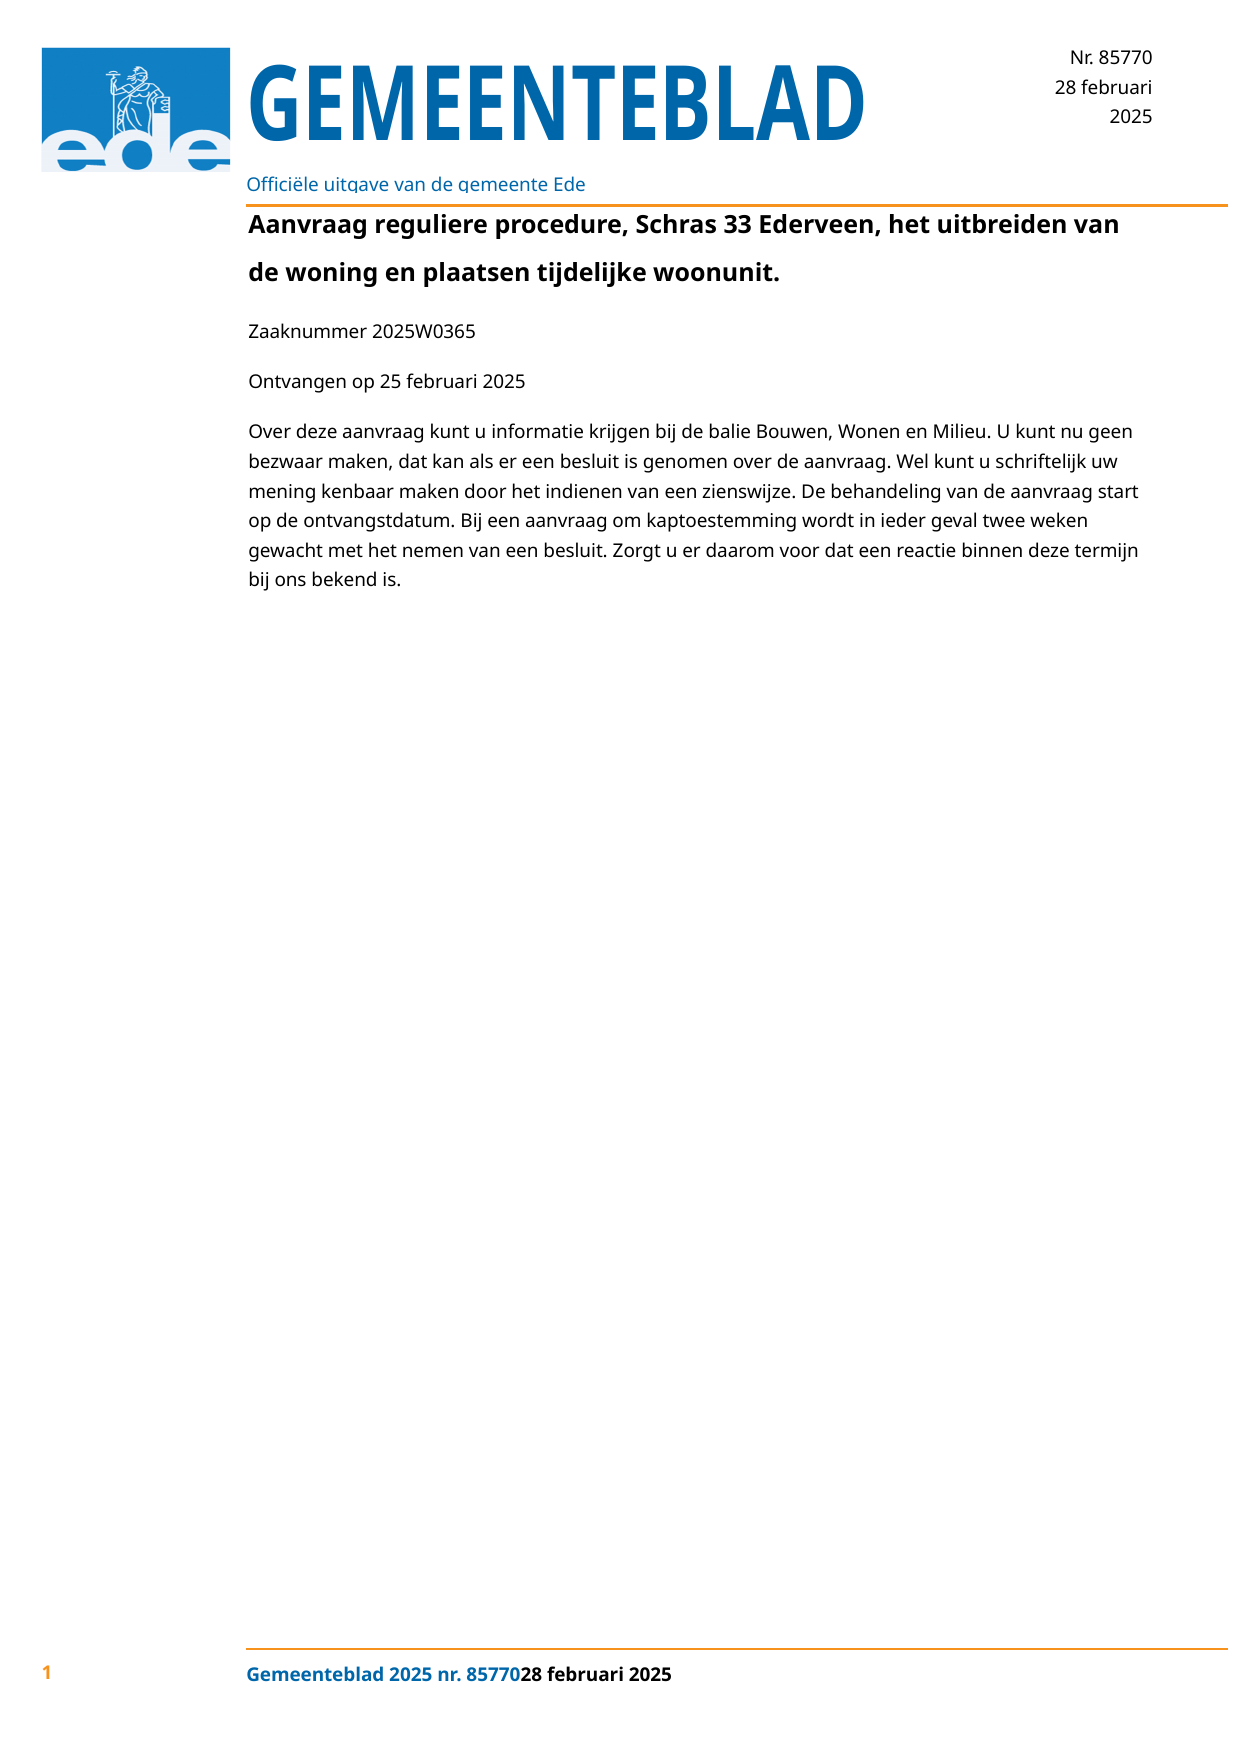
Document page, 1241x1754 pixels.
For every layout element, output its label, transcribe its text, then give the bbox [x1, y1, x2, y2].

text Aanvraag reguliere procedure, Schras 33 Ederveen, het uitbreiden van de woning en plaatsen tijdelijke woonunit. [248, 207, 1152, 288]
text Over deze aanvraag kunt u informatie krijgen bij de balie Bouwen, Wonen en Milieu. U kunt nu geen bezwaar maken, dat kan als er een besluit is genomen over de aanvraag. Wel kunt u schriftelijk uw mening kenbaar maken door het indienen van een zienswijze. De behandeling van de aanvraag start op de ontvangstdatum. Bij een aanvraag om kaptoestemming wordt in ieder geval twee weken gewacht met het nemen van een besluit. Zorgt u er daarom voor dat een reactie binnen deze termijn bij ons bekend is. [248, 419, 1152, 592]
text Zaaknummer 2025W0365 [248, 318, 1152, 344]
picture [41, 47, 231, 172]
text Ontvangen op 25 februari 2025 [248, 368, 1152, 394]
